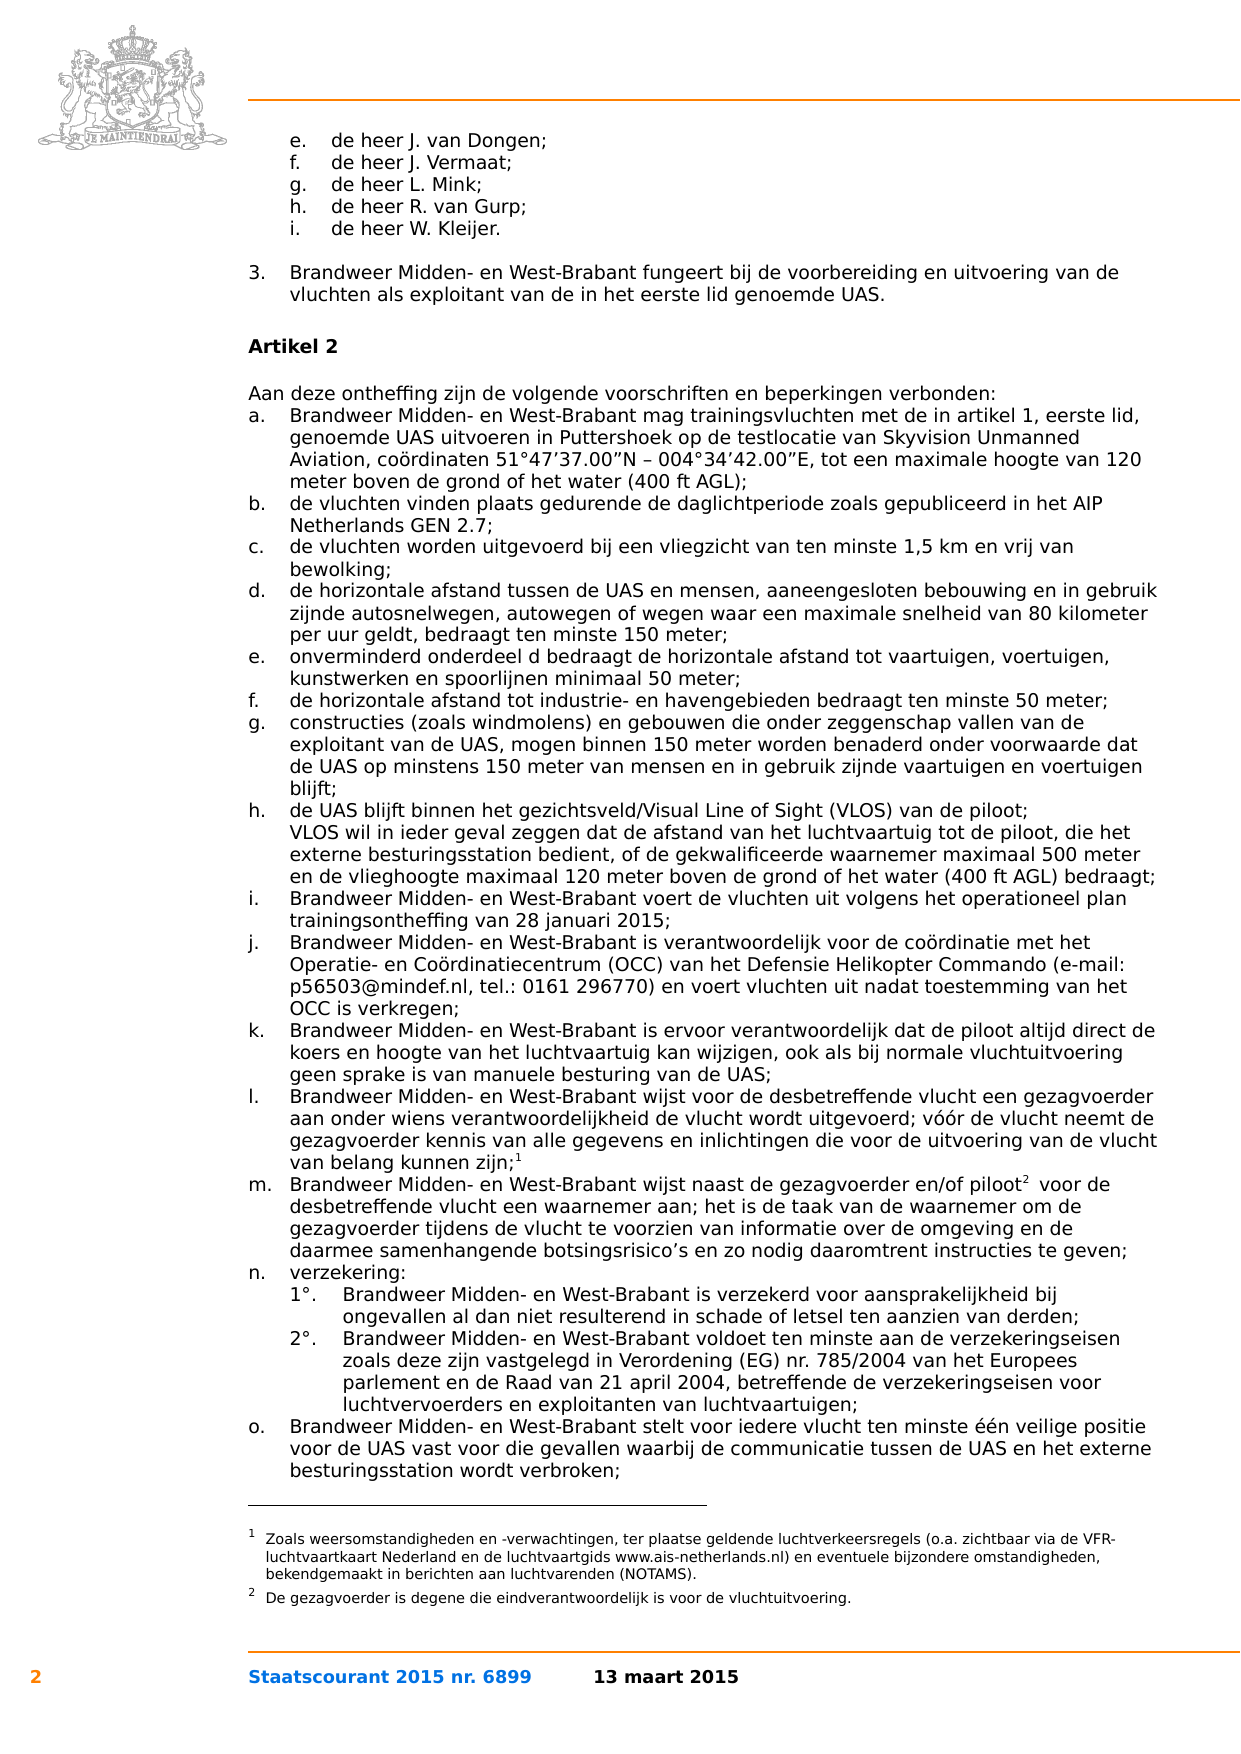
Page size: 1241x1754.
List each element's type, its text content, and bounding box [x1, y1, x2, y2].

text o. Brandweer Midden- en West-Brabant stelt voor iedere vlucht ten minste één veilige positie voor de UAS vast voor die gevallen waarbij de communicatie tussen de UAS en het externe besturingsstation wordt verbroken; [248, 1416, 1163, 1482]
text VLOS wil in ieder geval zeggen dat de afstand van het luchtvaartuig tot de piloot, die het externe besturingsstation bedient, of de gekwalificeerde waarnemer maximaal 500 meter en de vlieghoogte maximaal 120 meter boven de grond of het water (400 ft AGL) bedraagt; [289, 822, 1163, 888]
text n. verzekering: [248, 1262, 1163, 1284]
text f. de heer J. Vermaat; [289, 152, 1163, 174]
subtitle Artikel 2 [248, 336, 1163, 358]
text j. Brandweer Midden- en West-Brabant is verantwoordelijk voor de coördinatie met het Operatie- en Coördinatiecentrum (OCC) van het Defensie Helikopter Commando (e-mail: p56503@mindef.nl, tel.: 0161 296770) en voert vluchten uit nadat toestemming van het OCC is verkregen; [248, 932, 1163, 1020]
text d. de horizontale afstand tussen de UAS en mensen, aaneengesloten bebouwing en in gebruik zijnde autosnelwegen, autowegen of wegen waar een maximale snelheid van 80 kilometer per uur geldt, bedraagt ten minste 150 meter; [248, 580, 1163, 646]
text g. de heer L. Mink; [289, 174, 1163, 196]
text e. onverminderd onderdeel d bedraagt de horizontale afstand tot vaartuigen, voertuigen, kunstwerken en spoorlijnen minimaal 50 meter; [248, 646, 1163, 690]
text h. de UAS blijft binnen het gezichtsveld/Visual Line of Sight (VLOS) van de piloot; [248, 800, 1163, 822]
text i. Brandweer Midden- en West-Brabant voert de vluchten uit volgens het operationeel plan trainingsontheffing van 28 januari 2015; [248, 888, 1163, 932]
text k. Brandweer Midden- en West-Brabant is ervoor verantwoordelijk dat de piloot altijd direct de koers en hoogte van het luchtvaartuig kan wijzigen, ook als bij normale vluchtuitvoering geen sprake is van manuele besturing van de UAS; [248, 1020, 1163, 1086]
text c. de vluchten worden uitgevoerd bij een vliegzicht van ten minste 1,5 km en vrij van bewolking; [248, 536, 1163, 580]
text l. Brandweer Midden- en West-Brabant wijst voor de desbetreffende vlucht een gezagvoerder aan onder wiens verantwoordelijkheid de vlucht wordt uitgevoerd; vóór de vlucht neemt de gezagvoerder kennis van alle gegevens en inlichtingen die voor de uitvoering van de vlucht van belang kunnen zijn; [248, 1086, 1163, 1174]
text h. de heer R. van Gurp; [289, 196, 1163, 218]
text g. constructies (zoals windmolens) en gebouwen die onder zeggenschap vallen van de exploitant van de UAS, mogen binnen 150 meter worden benaderd onder voorwaarde dat de UAS op minstens 150 meter van mensen en in gebruik zijnde vaartuigen en voertuigen blijft; [248, 712, 1163, 800]
text 2°. Brandweer Midden- en West-Brabant voldoet ten minste aan de verzekeringseisen zoals deze zijn vastgelegd in Verordening (EG) nr. 785/2004 van het Europees parlement en de Raad van 21 april 2004, betreffende de verzekeringseisen voor luchtvervoerders en exploitanten van luchtvaartuigen; [289, 1328, 1163, 1416]
text Zoals weersomstandigheden en -verwachtingen, ter plaatse geldende luchtverkeersregels (o.a. zichtbaar via de VFR-luchtvaartkaart Nederland en de luchtvaartgids www.ais-netherlands.nl) en eventuele bijzondere omstandigheden, bekendgemaakt in berichten aan luchtvarenden (NOTAMS). [248, 1527, 1163, 1583]
text a. Brandweer Midden- en West-Brabant mag trainingsvluchten met de in artikel 1, eerste lid, genoemde UAS uitvoeren in Puttershoek op de testlocatie van Skyvision Unmanned Aviation, coördinaten 51°47’37.00”N – 004°34’42.00”E, tot een maximale hoogte van 120 meter boven de grond of het water (400 ft AGL); [248, 404, 1163, 492]
text 3. Brandweer Midden- en West-Brabant fungeert bij de voorbereiding en uitvoering van de vluchten als exploitant van de in het eerste lid genoemde UAS. [248, 262, 1163, 306]
picture [38, 25, 227, 150]
text De gezagvoerder is degene die eindverantwoordelijk is voor de vluchtuitvoering. [248, 1586, 1163, 1608]
text e. de heer J. van Dongen; [289, 130, 1163, 152]
text b. de vluchten vinden plaats gedurende de daglichtperiode zoals gepubliceerd in het AIP Netherlands GEN 2.7; [248, 492, 1163, 536]
text i. de heer W. Kleijer. [289, 218, 1163, 240]
text f. de horizontale afstand tot industrie- en havengebieden bedraagt ten minste 50 meter; [248, 690, 1163, 712]
text m. Brandweer Midden- en West-Brabant wijst naast de gezagvoerder en/of piloot voor de desbetreffende vlucht een waarnemer aan; het is de taak van de waarnemer om de gezagvoerder tijdens de vlucht te voorzien van informatie over de omgeving en de daarmee samenhangende botsingsrisico’s en zo nodig daaromtrent instructies te geven; [248, 1174, 1163, 1262]
text Aan deze ontheffing zijn de volgende voorschriften en beperkingen verbonden: [248, 383, 1163, 404]
text 1°. Brandweer Midden- en West-Brabant is verzekerd voor aansprakelijkheid bij ongevallen al dan niet resulterend in schade of letsel ten aanzien van derden; [289, 1284, 1163, 1328]
